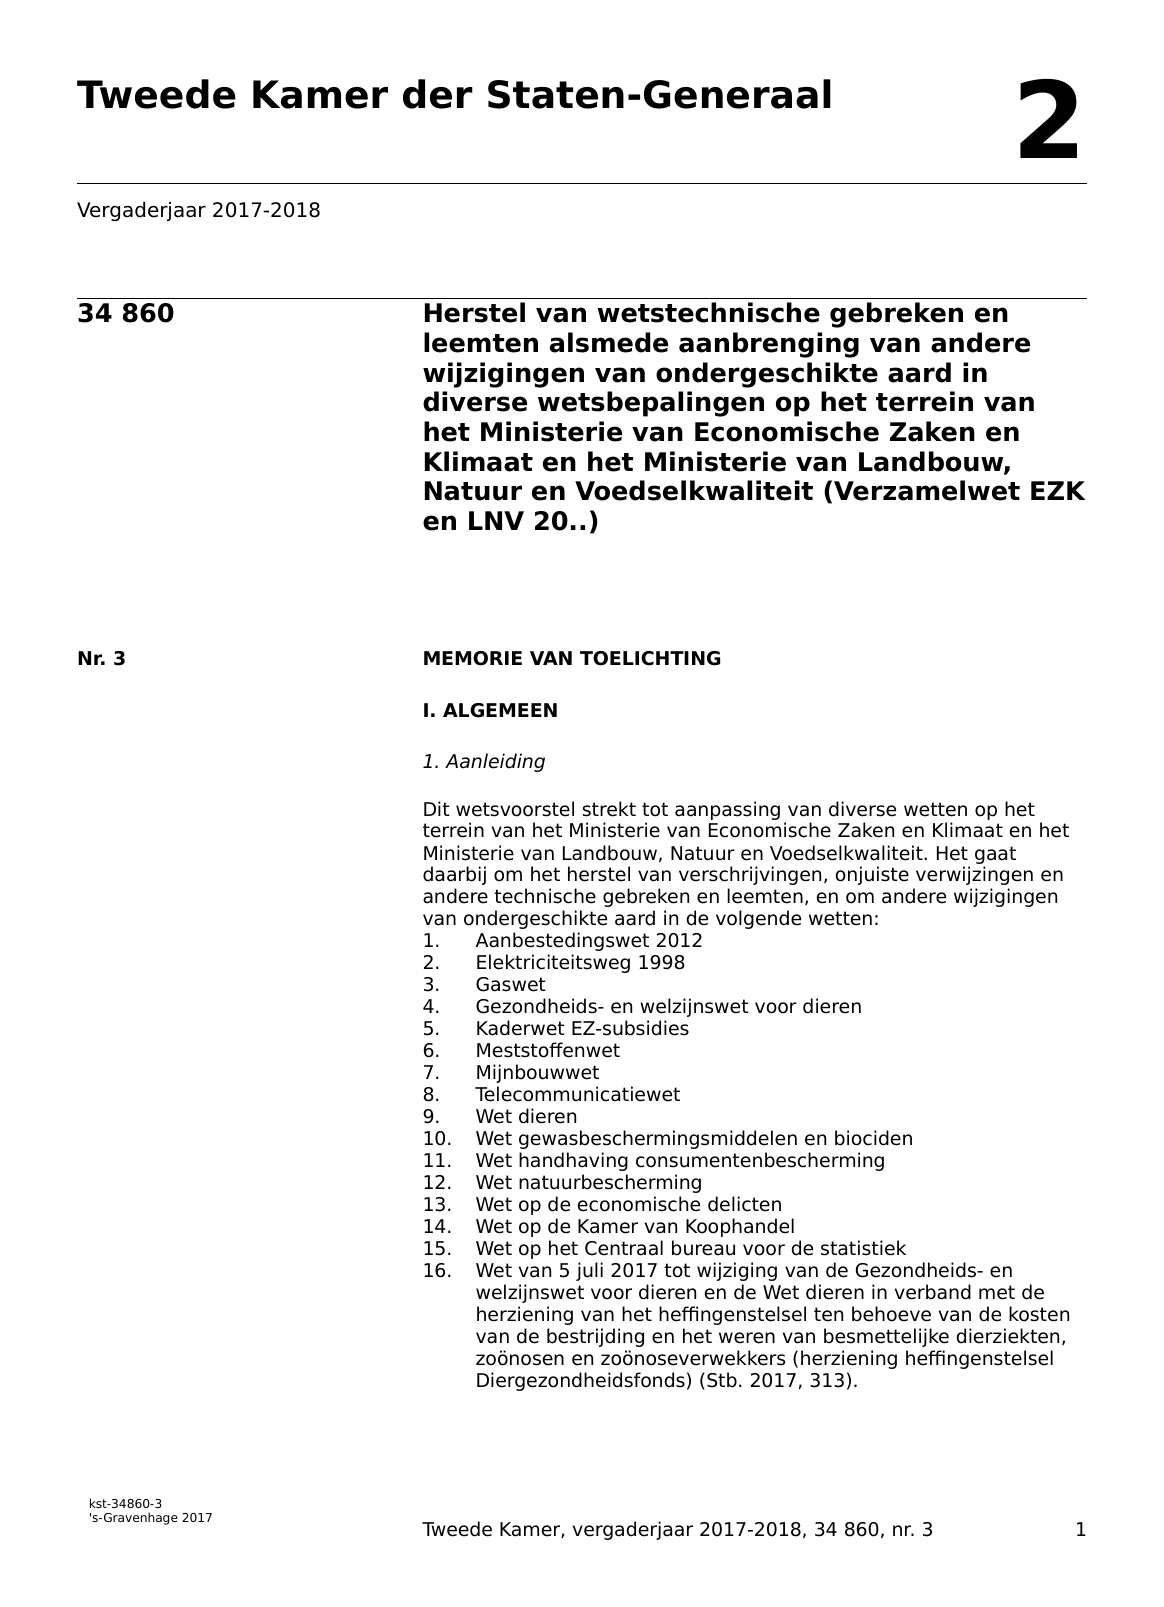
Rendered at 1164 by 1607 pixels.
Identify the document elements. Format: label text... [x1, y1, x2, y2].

text 3. Gaswet [422, 974, 1087, 996]
text 8. Telecommunicatiewet [422, 1084, 1087, 1106]
text 16. Wet van 5 juli 2017 tot wijziging van de Gezondheids- en welzijnswet voor dieren en de Wet dieren in verband met de herziening van het heffingenstelsel ten behoeve van de kosten van de bestrijding en het weren van besmettelijke dierziekten, zoönosen en zoönoseverwekkers (herziening heffingenstelsel Diergezondheidsfonds) (Stb. 2017, 313). [422, 1260, 1087, 1392]
text 11. Wet handhaving consumentenbescherming [422, 1150, 1087, 1172]
subtitle 34 860 Herstel van wetstechnische gebreken en leemten alsmede aanbrenging van andere wijzigingen van ondergeschikte aard in diverse wetsbepalingen op het terrein van het Ministerie van Economische Zaken en Klimaat en het Ministerie van Landbouw, Natuur en Voedselkwaliteit (Verzamelwet EZK en LNV 20..) [77, 299, 1087, 536]
table_header Tweede Kamer der Staten-Generaal [77, 59, 886, 183]
text 's-Gravenhage 2017 [88, 1511, 323, 1525]
subtitle 1. Aanleiding [422, 751, 1087, 773]
text 9. Wet dieren [422, 1106, 1087, 1128]
text 14. Wet op de Kamer van Koophandel [422, 1216, 1087, 1238]
text 10. Wet gewasbeschermingsmiddelen en biociden [422, 1128, 1087, 1150]
text kst-34860-3 [88, 1497, 323, 1511]
text 1. Aanbestedingswet 2012 [422, 930, 1087, 952]
text 6. Meststoffenwet [422, 1040, 1087, 1062]
text 13. Wet op de economische delicten [422, 1194, 1087, 1216]
text Dit wetsvoorstel strekt tot aanpassing van diverse wetten op het terrein van het Ministerie van Economische Zaken en Klimaat en het Ministerie van Landbouw, Natuur en Voedselkwaliteit. Het gaat daarbij om het herstel van verschrijvingen, onjuiste verwijzingen en andere technische gebreken en leemten, en om andere wijzigingen van ondergeschikte aard in de volgende wetten: [422, 798, 1087, 930]
table_cell Vergaderjaar 2017-2018 [77, 184, 1087, 298]
text 15. Wet op het Centraal bureau voor de statistiek [422, 1238, 1087, 1260]
subtitle I. ALGEMEEN [422, 699, 1087, 721]
text 7. Mijnbouwwet [422, 1062, 1087, 1084]
text 12. Wet natuurbescherming [422, 1172, 1087, 1194]
text 5. Kaderwet EZ-subsidies [422, 1018, 1087, 1040]
text 2. Elektriciteitsweg 1998 [422, 952, 1087, 974]
subtitle Nr. 3 MEMORIE VAN TOELICHTING [77, 647, 1087, 669]
text 4. Gezondheids- en welzijnswet voor dieren [422, 996, 1087, 1018]
table_header 2 [886, 59, 1087, 183]
